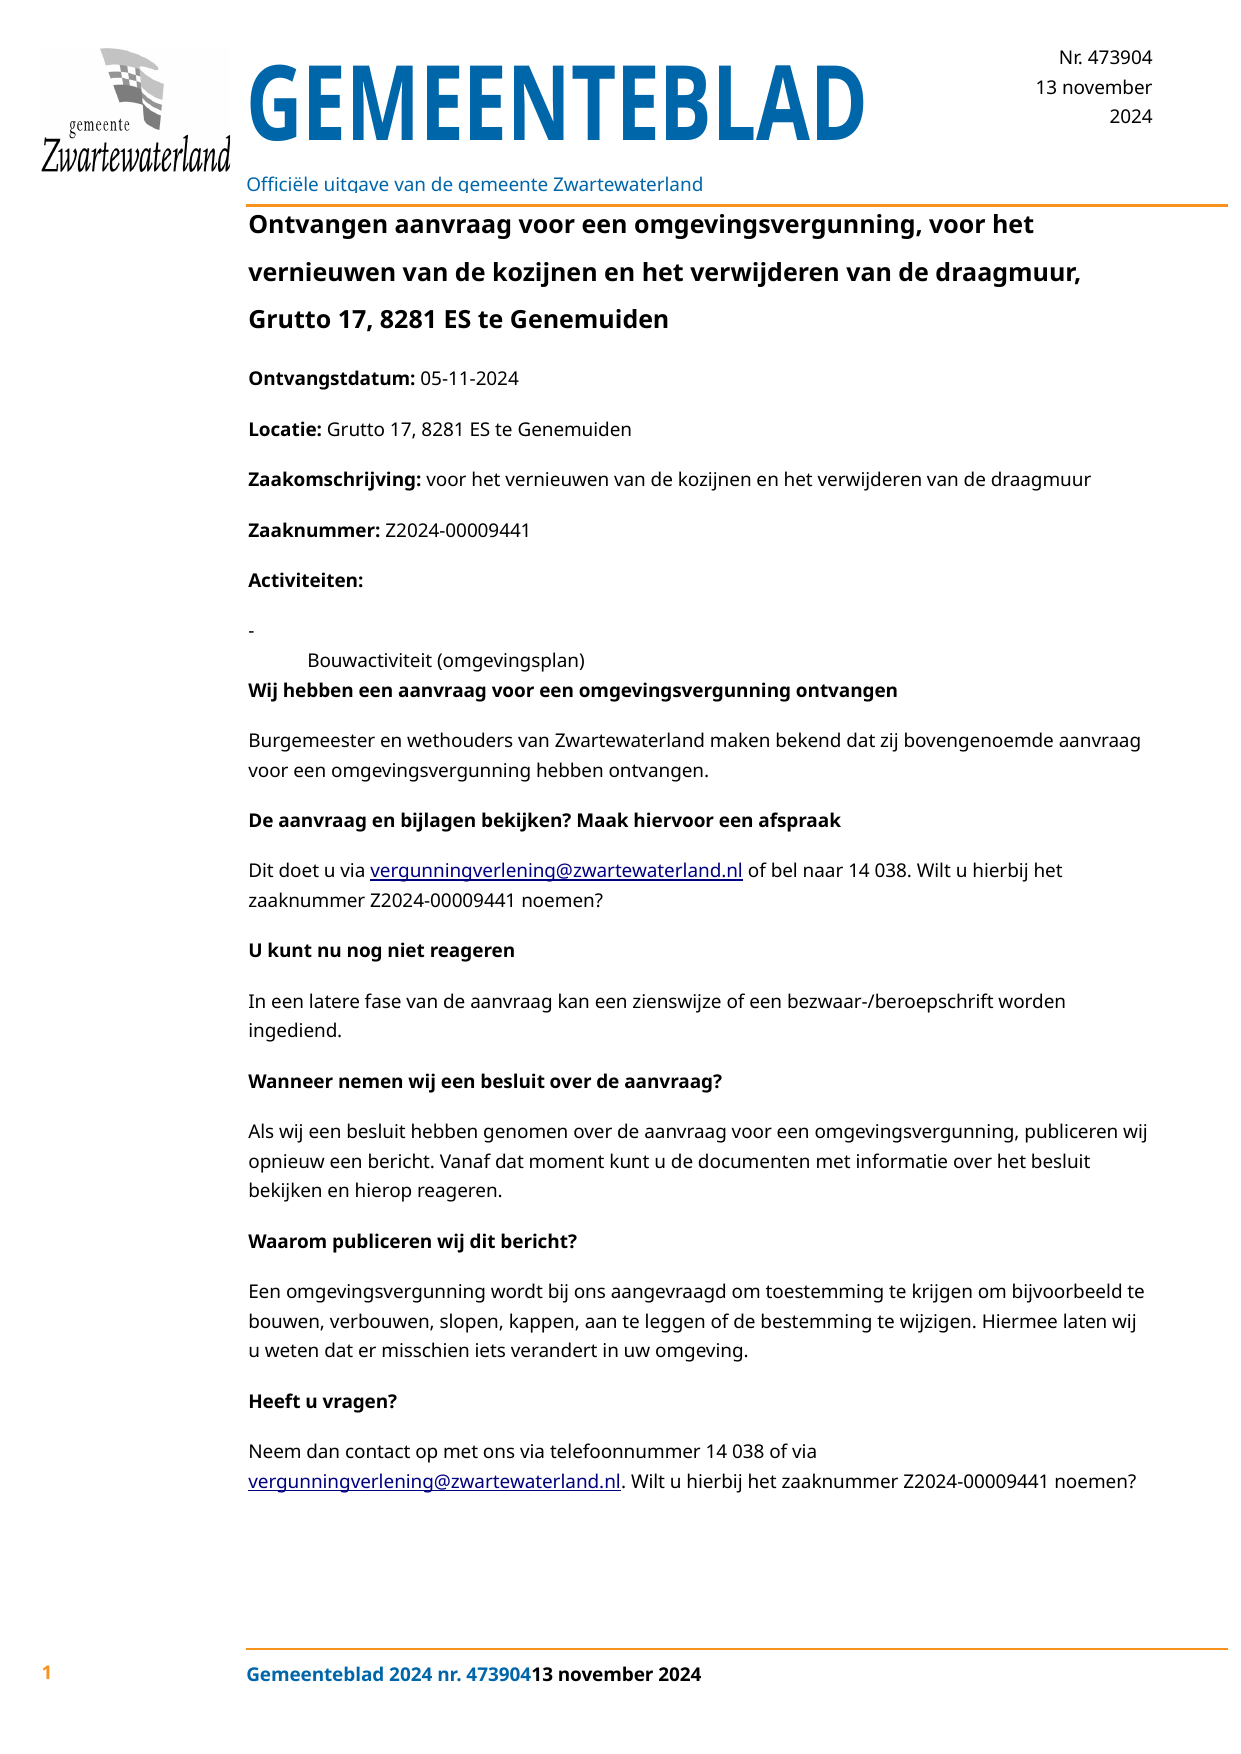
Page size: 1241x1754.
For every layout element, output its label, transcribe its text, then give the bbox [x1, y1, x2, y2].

text Een omgevingsvergunning wordt bij ons aangevraagd om toestemming te krijgen om bijvoorbeeld te bouwen, verbouwen, slopen, kappen, aan te leggen of de bestemming te wijzigen. Hiermee laten wij u weten dat er misschien iets verandert in uw omgeving. [248, 1278, 1152, 1363]
text Als wij een besluit hebben genomen over de aanvraag voor een omgevingsvergunning, publiceren wij opnieuw een bericht. Vanaf dat moment kunt u de documenten met informatie over het besluit bekijken en hierop reageren. [248, 1118, 1152, 1203]
text Zaaknummer: Z2024-00009441 [248, 517, 1152, 542]
picture [41, 47, 231, 172]
list Bouwactiviteit (omgevingsplan) [248, 647, 1152, 673]
text Zaakomschrijving: voor het vernieuwen van de kozijnen en het verwijderen van de draagmuur [248, 466, 1152, 492]
text Burgemeester en wethouders van Zwartewaterland maken bekend dat zij bovengenoemde aanvraag voor een omgevingsvergunning hebben ontvangen. [248, 727, 1152, 782]
text Dit doet u via vergunningverlening@zwartewaterland.nl of bel naar 14 038. Wilt u hierbij het zaaknummer Z2024-00009441 noemen? [248, 858, 1152, 913]
text Activiteiten: [248, 567, 1152, 593]
text U kunt nu nog niet reageren [248, 938, 1152, 963]
text In een latere fase van de aanvraag kan een zienswijze of een bezwaar-/beroepschrift worden ingediend. [248, 988, 1152, 1043]
text Heeft u vragen? [248, 1388, 1152, 1414]
text Wanneer nemen wij een besluit over de aanvraag? [248, 1068, 1152, 1094]
text Ontvangstdatum: 05-11-2024 [248, 366, 1152, 391]
text Ontvangen aanvraag voor een omgevingsvergunning, voor het vernieuwen van de kozijnen en het verwijderen van de draagmuur, Grutto 17, 8281 ES te Genemuiden [248, 207, 1152, 336]
text De aanvraag en bijlagen bekijken? Maak hiervoor een afspraak [248, 807, 1152, 833]
text Waarom publiceren wij dit bericht? [248, 1228, 1152, 1254]
text Locatie: Grutto 17, 8281 ES te Genemuiden [248, 416, 1152, 442]
text Neem dan contact op met ons via telefoonnummer 14 038 of via vergunningverlening@zwartewaterland.nl. Wilt u hierbij het zaaknummer Z2024-00009441 noemen? [248, 1438, 1152, 1494]
text Wij hebben een aanvraag voor een omgevingsvergunning ontvangen [248, 677, 1152, 702]
